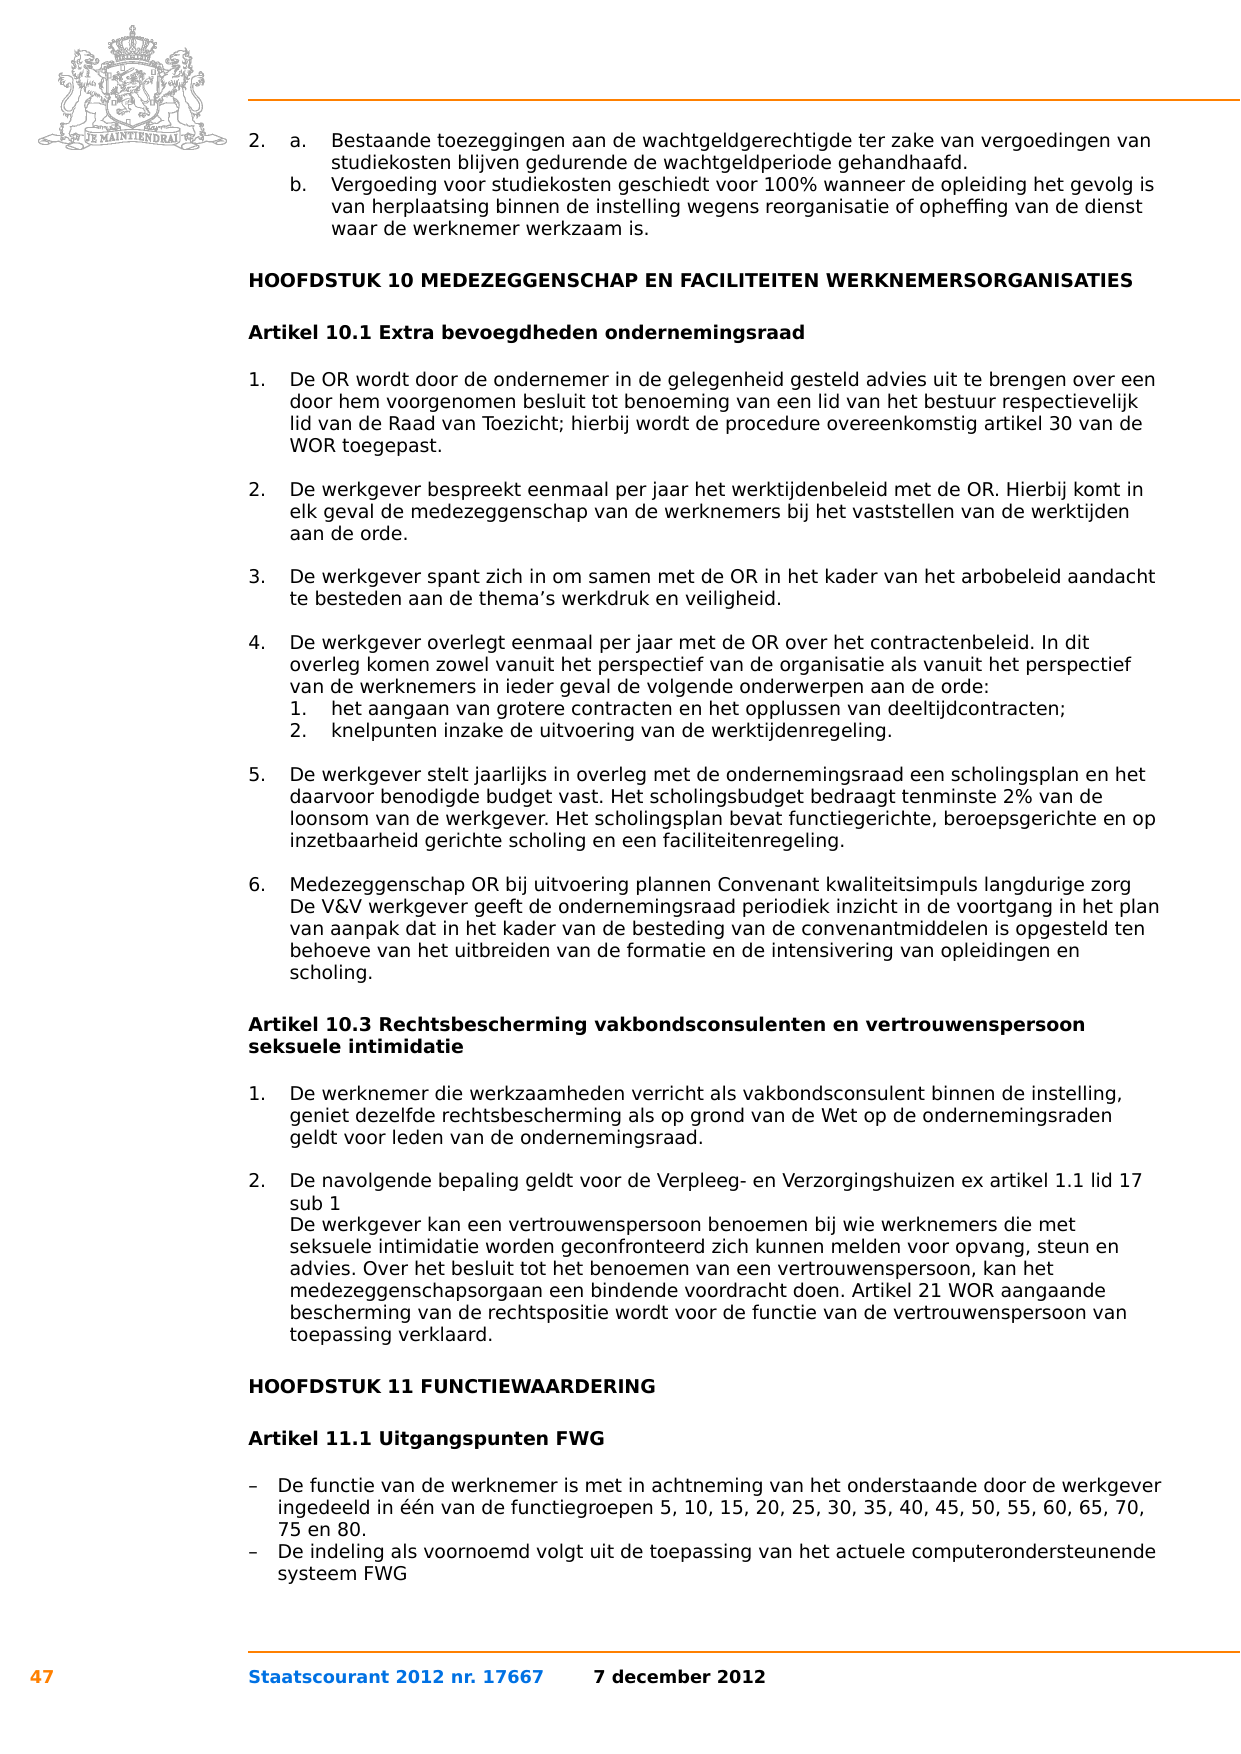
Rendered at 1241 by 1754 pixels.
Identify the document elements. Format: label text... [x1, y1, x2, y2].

text 2. a. Bestaande toezeggingen aan de wachtgeldgerechtigde ter zake van vergoedingen van studiekosten blijven gedurende de wachtgeldperiode gehandhaafd. [248, 130, 1163, 174]
text – De functie van de werknemer is met in achtneming van het onderstaande door de werkgever ingedeeld in één van de functiegroepen 5, 10, 15, 20, 25, 30, 35, 40, 45, 50, 55, 60, 65, 70, 75 en 80. [248, 1475, 1163, 1541]
text 1. De OR wordt door de ondernemer in de gelegenheid gesteld advies uit te brengen over een door hem voorgenomen besluit tot benoeming van een lid van het bestuur respectievelijk lid van de Raad van Toezicht; hierbij wordt de procedure overeenkomstig artikel 30 van de WOR toegepast. [248, 369, 1163, 457]
subtitle HOOFDSTUK 11 FUNCTIEWAARDERING [248, 1376, 1163, 1398]
text 1. De werknemer die werkzaamheden verricht als vakbondsconsulent binnen de instelling, geniet dezelfde rechtsbescherming als op grond van de Wet op de ondernemingsraden geldt voor leden van de ondernemingsraad. [248, 1083, 1163, 1148]
subtitle Artikel 11.1 Uitgangspunten FWG [248, 1428, 1163, 1450]
text 1. het aangaan van grotere contracten en het opplussen van deeltijdcontracten; [289, 698, 1163, 720]
text 5. De werkgever stelt jaarlijks in overleg met de ondernemingsraad een scholingsplan en het daarvoor benodigde budget vast. Het scholingsbudget bedraagt tenminste 2% van de loonsom van de werkgever. Het scholingsplan bevat functiegerichte, beroepsgerichte en op inzetbaarheid gerichte scholing en een faciliteitenregeling. [248, 764, 1163, 852]
subtitle HOOFDSTUK 10 MEDEZEGGENSCHAP EN FACILITEITEN WERKNEMERSORGANISATIES [248, 270, 1163, 292]
text 4. De werkgever overlegt eenmaal per jaar met de OR over het contractenbeleid. In dit overleg komen zowel vanuit het perspectief van de organisatie als vanuit het perspectief van de werknemers in ieder geval de volgende onderwerpen aan de orde: [248, 632, 1163, 698]
text 2. De werkgever bespreekt eenmaal per jaar het werktijdenbeleid met de OR. Hierbij komt in elk geval de medezeggenschap van de werknemers bij het vaststellen van de werktijden aan de orde. [248, 478, 1163, 544]
text – De indeling als voornoemd volgt uit de toepassing van het actuele computerondersteunende systeem FWG [248, 1541, 1163, 1585]
text 2. De navolgende bepaling geldt voor de Verpleeg- en Verzorgingshuizen ex artikel 1.1 lid 17 sub 1 [248, 1170, 1163, 1214]
picture [38, 25, 227, 150]
text b. Vergoeding voor studiekosten geschiedt voor 100% wanneer de opleiding het gevolg is van herplaatsing binnen de instelling wegens reorganisatie of opheffing van de dienst waar de werknemer werkzaam is. [289, 174, 1163, 240]
text De werkgever kan een vertrouwenspersoon benoemen bij wie werknemers die met seksuele intimidatie worden geconfronteerd zich kunnen melden voor opvang, steun en advies. Over het besluit tot het benoemen van een vertrouwenspersoon, kan het medezeggenschapsorgaan een bindende voordracht doen. Artikel 21 WOR aangaande bescherming van de rechtspositie wordt voor de functie van de vertrouwenspersoon van toepassing verklaard. [289, 1214, 1163, 1346]
subtitle Artikel 10.1 Extra bevoegdheden ondernemingsraad [248, 322, 1163, 344]
subtitle Artikel 10.3 Rechtsbescherming vakbondsconsulenten en vertrouwenspersoon seksuele intimidatie [248, 1014, 1163, 1058]
text 2. knelpunten inzake de uitvoering van de werktijdenregeling. [289, 720, 1163, 742]
text 3. De werkgever spant zich in om samen met de OR in het kader van het arbobeleid aandacht te besteden aan de thema’s werkdruk en veiligheid. [248, 566, 1163, 610]
text 6. Medezeggenschap OR bij uitvoering plannen Convenant kwaliteitsimpuls langdurige zorg De V&V werkgever geeft de ondernemingsraad periodiek inzicht in de voortgang in het plan van aanpak dat in het kader van de besteding van de convenantmiddelen is opgesteld ten behoeve van het uitbreiden van de formatie en de intensivering van opleidingen en scholing. [248, 874, 1163, 984]
